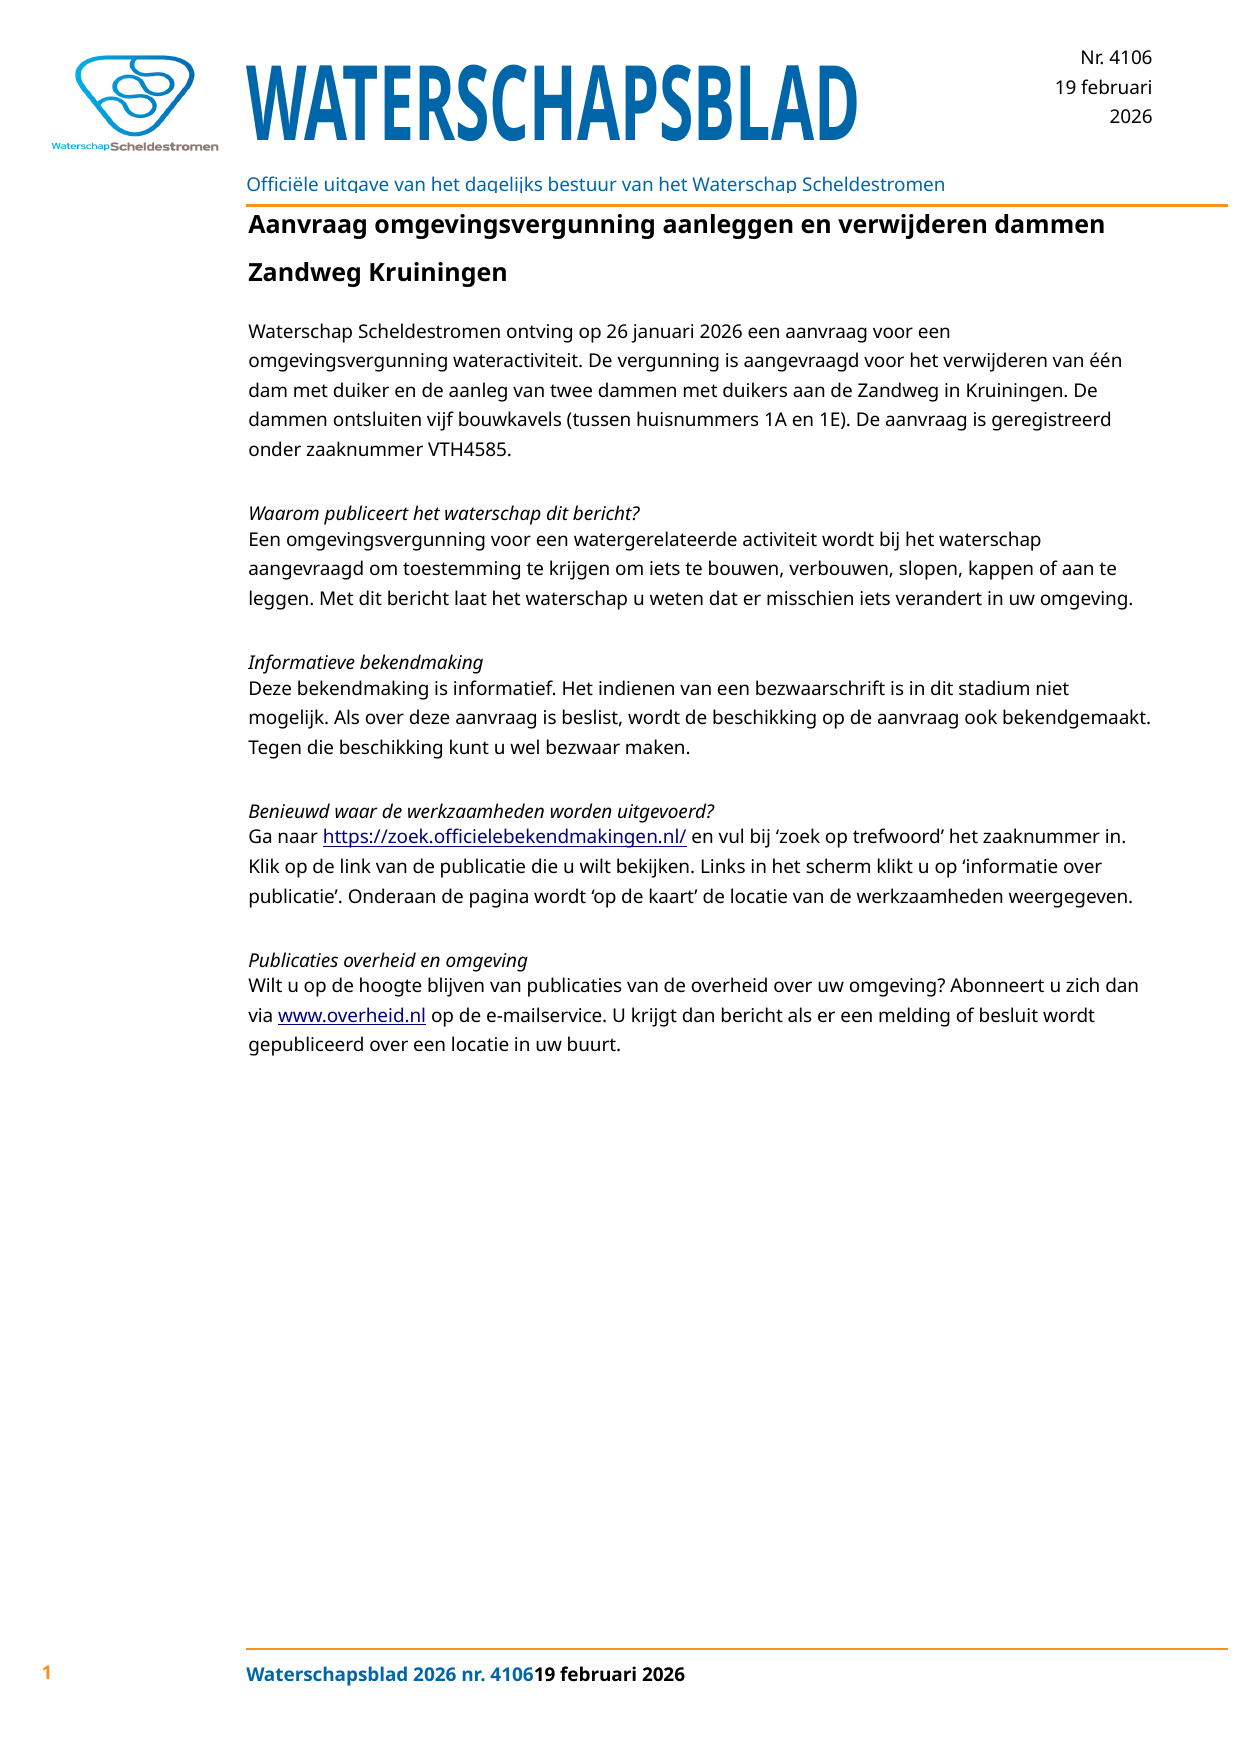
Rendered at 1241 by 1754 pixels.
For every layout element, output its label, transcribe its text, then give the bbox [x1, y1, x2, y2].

text Informatieve bekendmaking [248, 649, 1152, 675]
text Wilt u op de hoogte blijven van publicaties van de overheid over uw omgeving? Abonneert u zich dan via www.overheid.nl op de e-mailservice. U krijgt dan bericht als er een melding of besluit wordt gepubliceerd over een locatie in uw buurt. [248, 972, 1152, 1057]
picture [41, 47, 231, 172]
text Waarom publiceert het waterschap dit bericht? [248, 500, 1152, 526]
text Een omgevingsvergunning voor een watergerelateerde activiteit wordt bij het waterschap aangevraagd om toestemming te krijgen om iets te bouwen, verbouwen, slopen, kappen of aan te leggen. Met dit bericht laat het waterschap u weten dat er misschien iets verandert in uw omgeving. [248, 526, 1152, 611]
text Waterschap Scheldestromen ontving op 26 januari 2026 een aanvraag voor een omgevingsvergunning wateractiviteit. De vergunning is aangevraagd voor het verwijderen van één dam met duiker en de aanleg van twee dammen met duikers aan de Zandweg in Kruiningen. De dammen ontsluiten vijf bouwkavels (tussen huisnummers 1A en 1E). De aanvraag is geregistreerd onder zaaknummer VTH4585. [248, 318, 1152, 462]
text Benieuwd waar de werkzaamheden worden uitgevoerd? [248, 798, 1152, 824]
text Ga naar https://zoek.officielebekendmakingen.nl/ en vul bij ‘zoek op trefwoord’ het zaaknummer in. Klik op de link van de publicatie die u wilt bekijken. Links in het scherm klikt u op ‘informatie over publicatie’. Onderaan de pagina wordt ‘op de kaart’ de locatie van de werkzaamheden weergegeven. [248, 824, 1152, 908]
text Publicaties overheid en omgeving [248, 947, 1152, 972]
text Deze bekendmaking is informatief. Het indienen van een bezwaarschrift is in dit stadium niet mogelijk. Als over deze aanvraag is beslist, wordt de beschikking op de aanvraag ook bekendgemaakt. Tegen die beschikking kunt u wel bezwaar maken. [248, 675, 1152, 760]
text Aanvraag omgevingsvergunning aanleggen en verwijderen dammen Zandweg Kruiningen [248, 207, 1152, 288]
